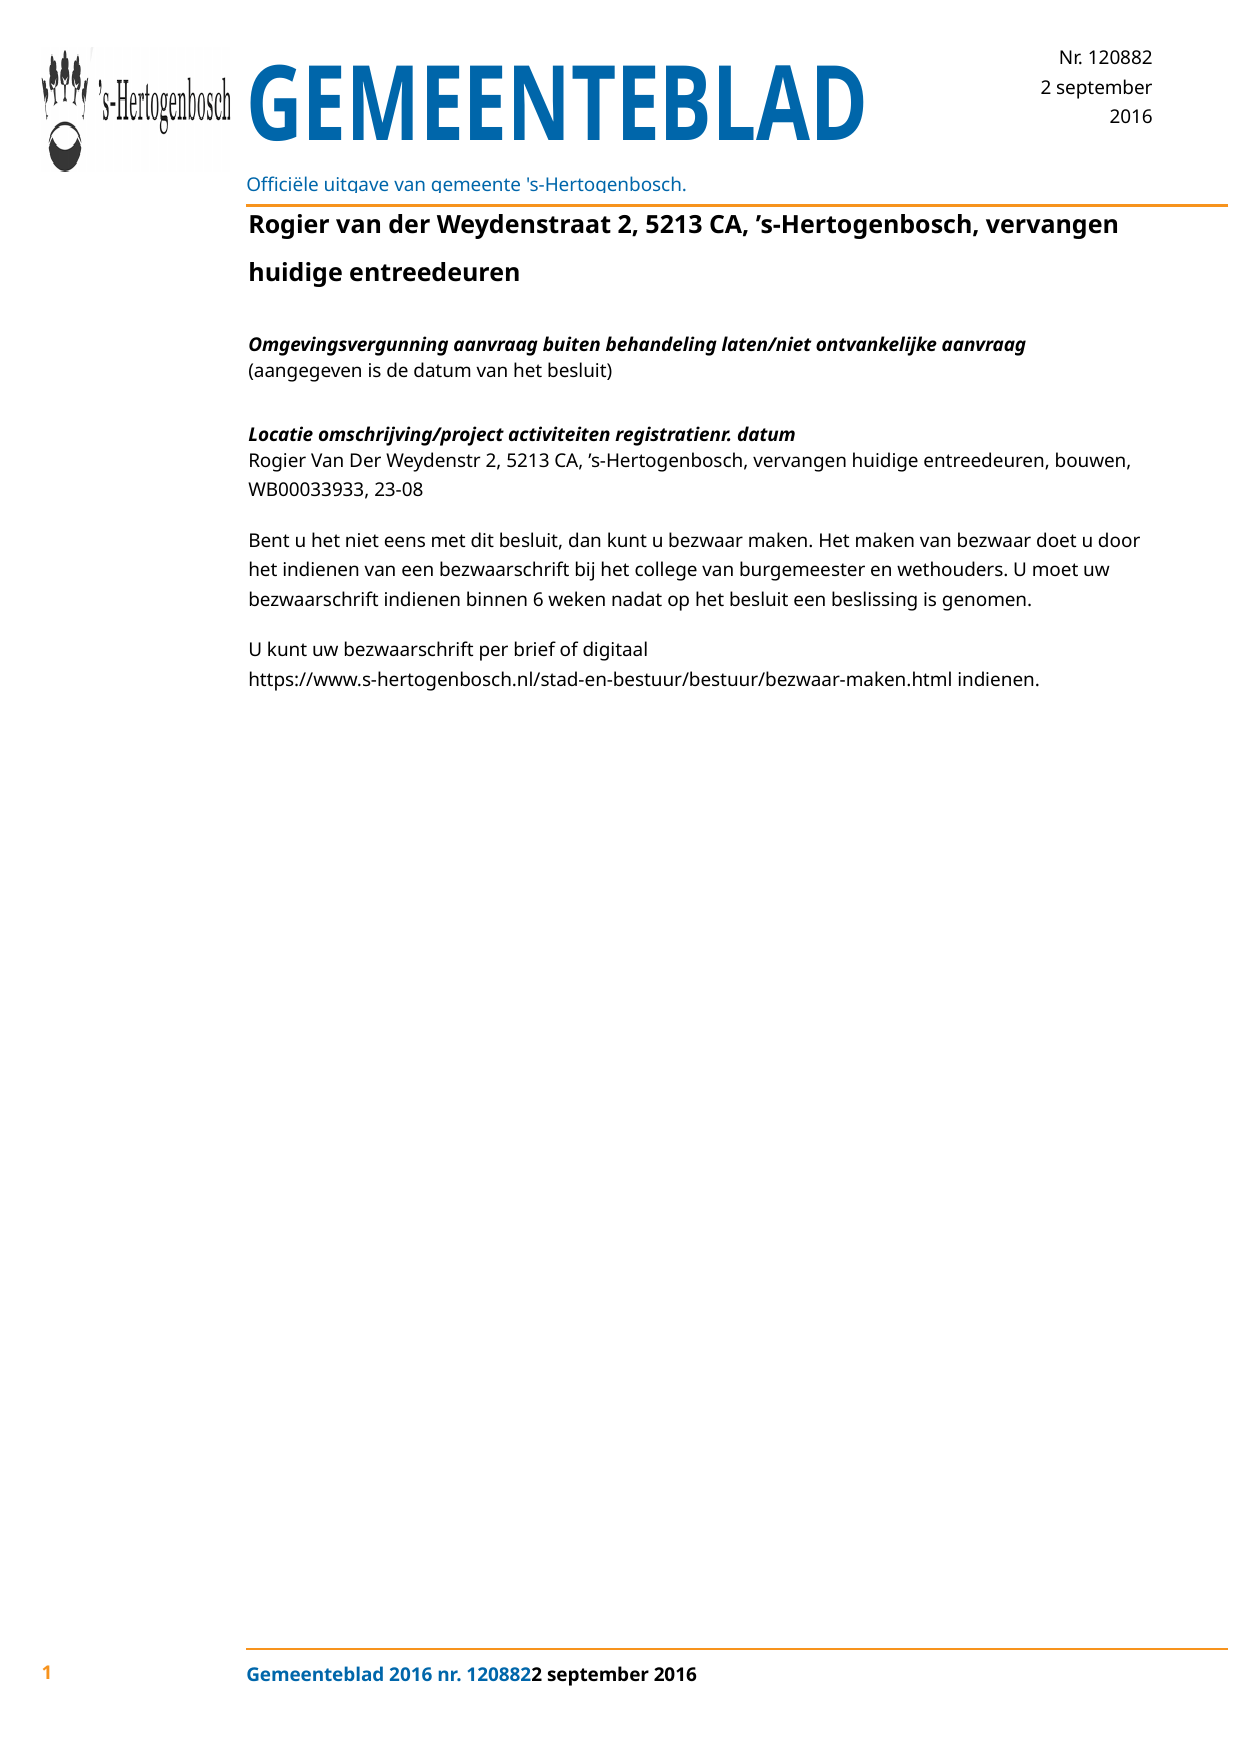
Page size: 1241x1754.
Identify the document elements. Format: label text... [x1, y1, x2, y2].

text U kunt uw bezwaarschrift per brief of digitaal https://www.s-hertogenbosch.nl/stad-en-bestuur/bestuur/bezwaar-maken.html indienen. [248, 636, 1152, 692]
text Rogier Van Der Weydenstr 2, 5213 CA, ’s-Hertogenbosch, vervangen huidige entreedeuren, bouwen, WB00033933, 23-08 [248, 447, 1152, 502]
text Rogier van der Weydenstraat 2, 5213 CA, ’s-Hertogenbosch, vervangen huidige entreedeuren [248, 207, 1152, 288]
picture [41, 47, 231, 172]
text (aangegeven is de datum van het besluit) [248, 357, 1152, 383]
text Locatie omschrijving/project​ activiteiten​ registratienr.​ datum [248, 421, 1152, 447]
text Bent u het niet eens met dit besluit, dan kunt u bezwaar maken. Het maken van bezwaar doet u door het indienen van een bezwaarschrift bij het college van burgemeester en wethouders. U moet uw bezwaarschrift indienen binnen 6 weken nadat op het besluit een beslissing is genomen. [248, 527, 1152, 612]
text Omgevingsvergunning aanvraag buiten behandeling laten/niet ontvankelijke aanvraag [248, 331, 1152, 357]
